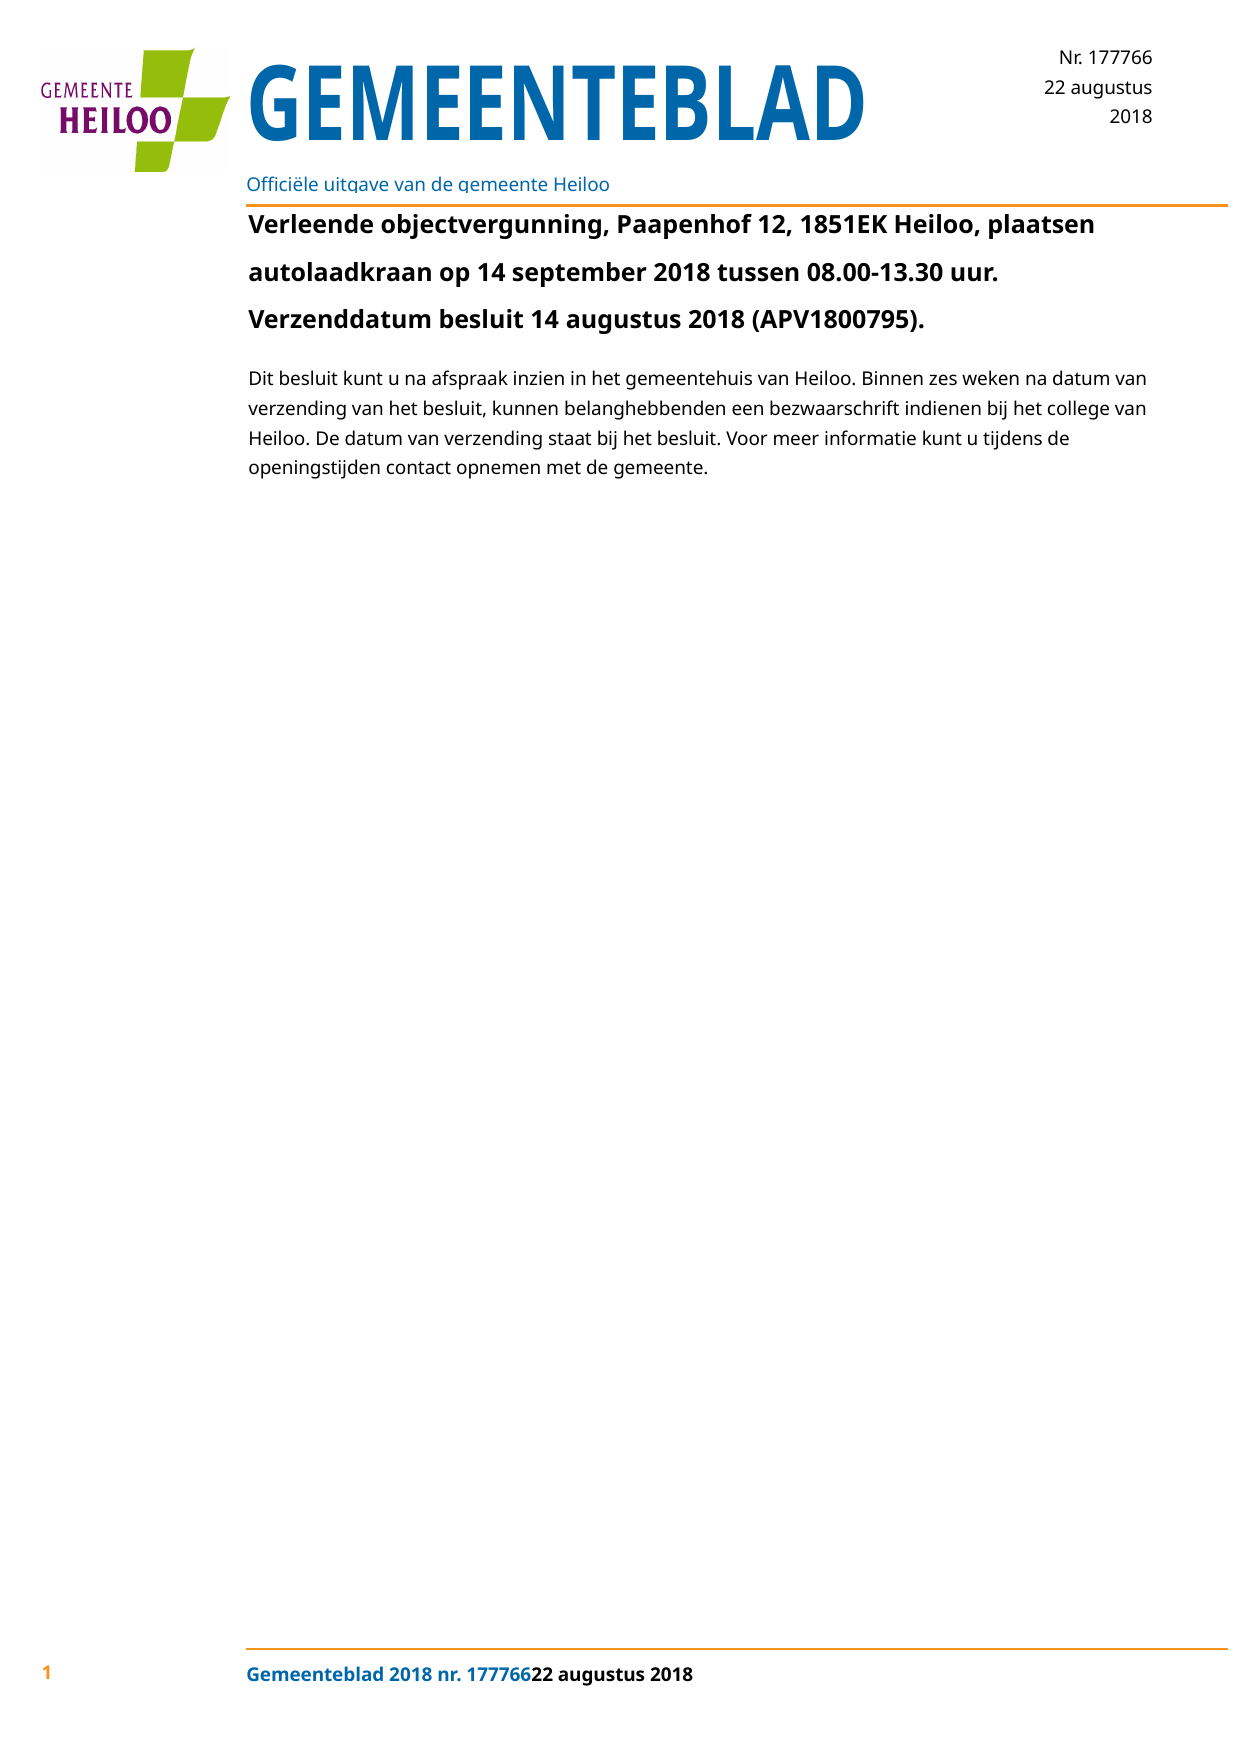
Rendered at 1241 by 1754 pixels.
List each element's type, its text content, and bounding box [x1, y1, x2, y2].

text Verleende objectvergunning, Paapenhof 12, 1851EK Heiloo, plaatsen autolaadkraan op 14 september 2018 tussen 08.00-13.30 uur. Verzenddatum besluit 14 augustus 2018 (APV1800795). [248, 207, 1152, 336]
picture [41, 47, 231, 172]
text Dit besluit kunt u na afspraak inzien in het gemeentehuis van Heiloo. Binnen zes weken na datum van verzending van het besluit, kunnen belanghebbenden een bezwaarschrift indienen bij het college van Heiloo. De datum van verzending staat bij het besluit. Voor meer informatie kunt u tijdens de openingstijden contact opnemen met de gemeente. [248, 366, 1152, 480]
